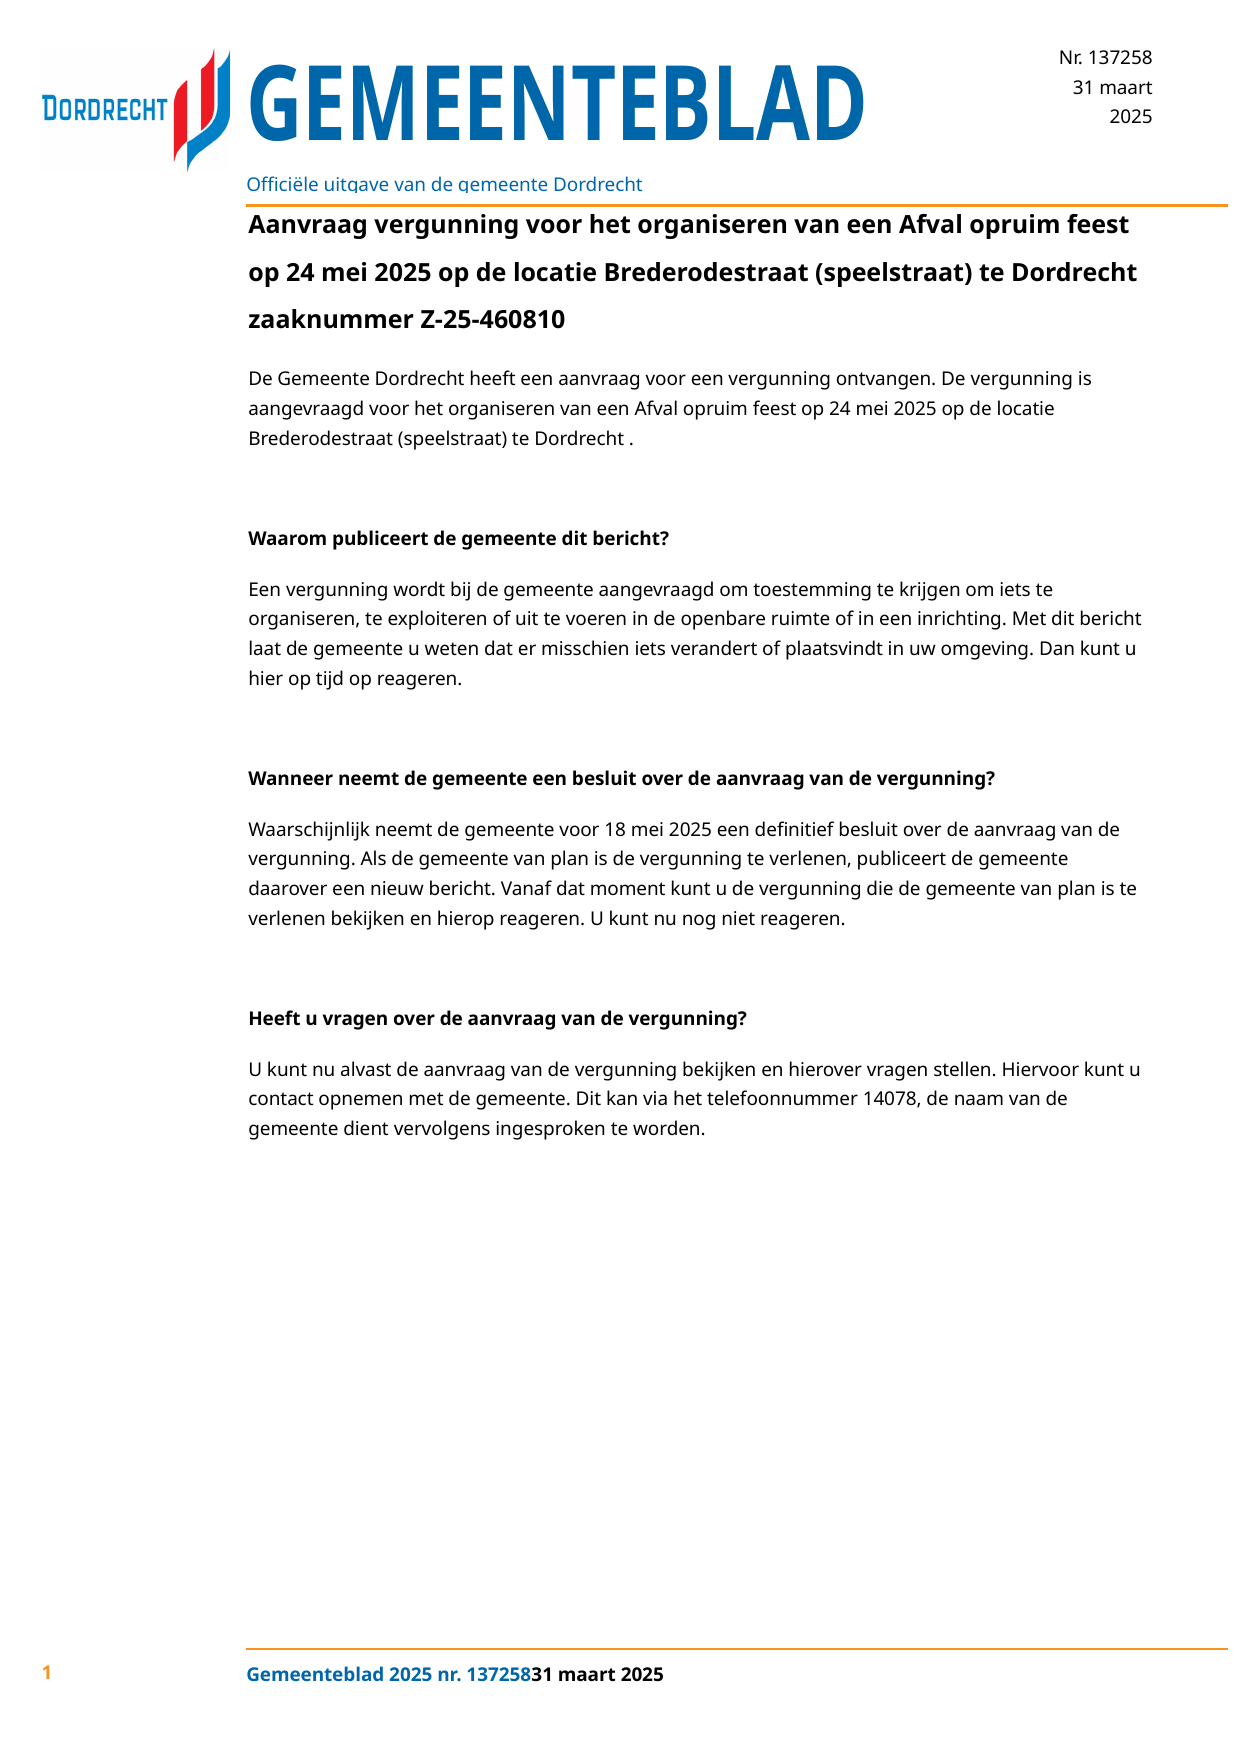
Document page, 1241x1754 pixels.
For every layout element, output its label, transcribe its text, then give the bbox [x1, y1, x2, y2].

text Een vergunning wordt bij de gemeente aangevraagd om toestemming te krijgen om iets te organiseren, te exploiteren of uit te voeren in de openbare ruimte of in een inrichting. Met dit bericht laat de gemeente u weten dat er misschien iets verandert of plaatsvindt in uw omgeving. Dan kunt u hier op tijd op reageren. [248, 576, 1152, 690]
text Waarom publiceert de gemeente dit bericht? [248, 526, 1152, 551]
text Wanneer neemt de gemeente een besluit over de aanvraag van de vergunning? [248, 766, 1152, 791]
picture [41, 47, 231, 172]
text Waarschijnlijk neemt de gemeente voor 18 mei 2025 een definitief besluit over de aanvraag van de vergunning. Als de gemeente van plan is de vergunning te verlenen, publiceert de gemeente daarover een nieuw bericht. Vanaf dat moment kunt u de vergunning die de gemeente van plan is te verlenen bekijken en hierop reageren. U kunt nu nog niet reageren. [248, 816, 1152, 930]
text De Gemeente Dordrecht heeft een aanvraag voor een vergunning ontvangen. De vergunning is aangevraagd voor het organiseren van een Afval opruim feest op 24 mei 2025 op de locatie Brederodestraat (speelstraat) te Dordrecht . [248, 366, 1152, 450]
text U kunt nu alvast de aanvraag van de vergunning bekijken en hierover vragen stellen. Hiervoor kunt u contact opnemen met de gemeente. Dit kan via het telefoonnummer 14078, de naam van de gemeente dient vervolgens ingesproken te worden. [248, 1056, 1152, 1141]
text Aanvraag vergunning voor het organiseren van een Afval opruim feest op 24 mei 2025 op de locatie Brederodestraat (speelstraat) te Dordrecht zaaknummer Z-25-460810 [248, 207, 1152, 336]
text Heeft u vragen over de aanvraag van de vergunning? [248, 1006, 1152, 1031]
